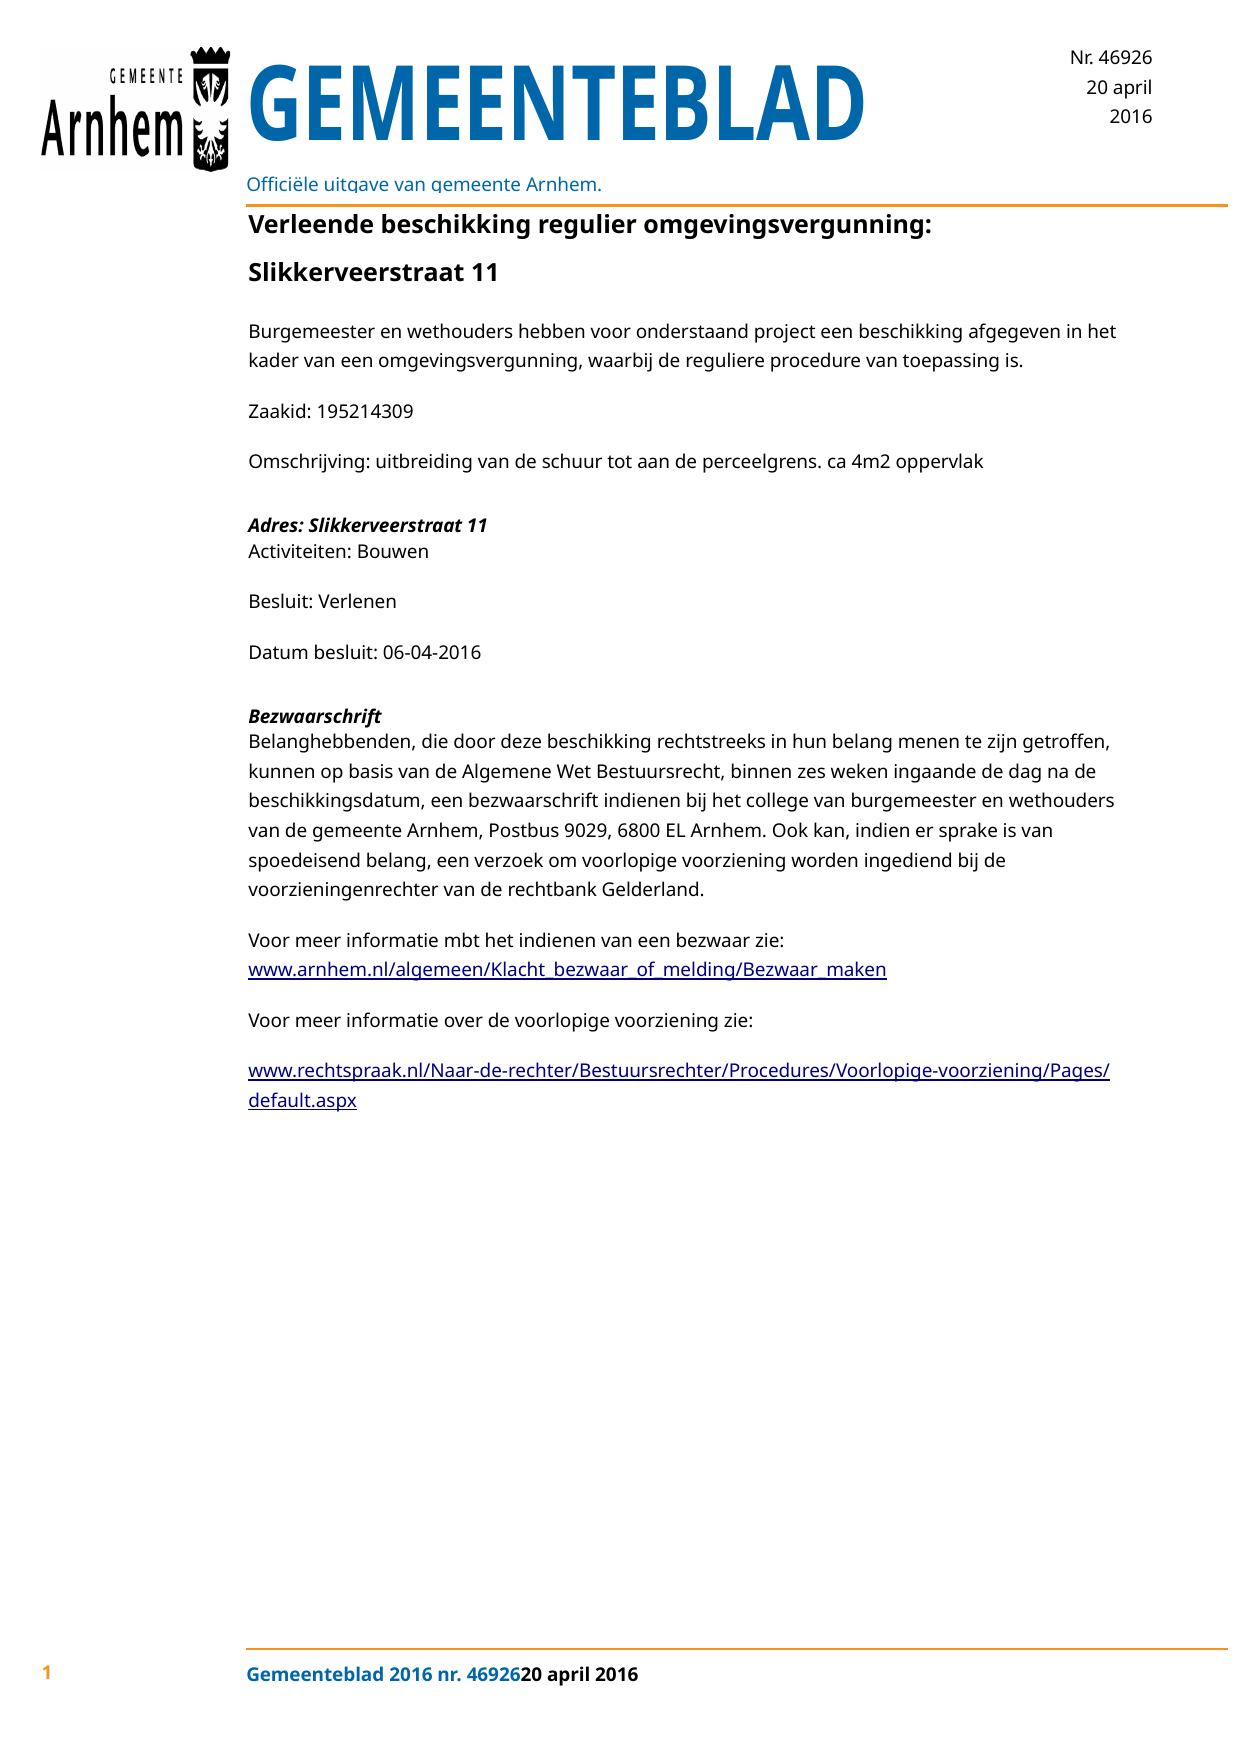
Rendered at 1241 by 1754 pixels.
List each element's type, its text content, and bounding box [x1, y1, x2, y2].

text Besluit: Verlenen [248, 588, 1152, 614]
text Omschrijving: uitbreiding van de schuur tot aan de perceelgrens. ca 4m2 oppervlak [248, 448, 1152, 474]
text Burgemeester en wethouders hebben voor onderstaand project een beschikking afgegeven in het kader van een omgevingsvergunning, waarbij de reguliere procedure van toepassing is. [248, 318, 1152, 373]
text Bezwaarschrift [248, 703, 1152, 728]
text Activiteiten: Bouwen [248, 538, 1152, 564]
text Belanghebbenden, die door deze beschikking rechtstreeks in hun belang menen te zijn getroffen, kunnen op basis van de Algemene Wet Bestuursrecht, binnen zes weken ingaande de dag na de beschikkingsdatum, een bezwaarschrift indienen bij het college van burgemeester en wethouders van de gemeente Arnhem, Postbus 9029, 6800 EL Arnhem. Ook kan, indien er sprake is van spoedeisend belang, een verzoek om voorlopige voorziening worden ingediend bij de voorzieningenrechter van de rechtbank Gelderland. [248, 728, 1152, 902]
text Voor meer informatie over de voorlopige voorziening zie: [248, 1007, 1152, 1033]
text Verleende beschikking regulier omgevingsvergunning: Slikkerveerstraat 11 [248, 207, 1152, 288]
picture [41, 47, 231, 172]
text www.rechtspraak.nl/Naar-de-rechter/Bestuursrechter/Procedures/Voorlopige-voorziening/Pages/default.aspx [248, 1057, 1152, 1113]
text Adres: Slikkerveerstraat 11 [248, 512, 1152, 538]
text Zaakid: 195214309 [248, 398, 1152, 424]
text Datum besluit: 06-04-2016 [248, 639, 1152, 664]
text Voor meer informatie mbt het indienen van een bezwaar zie: www.arnhem.nl/algemeen/Klacht_bezwaar_of_melding/Bezwaar_maken [248, 927, 1152, 982]
